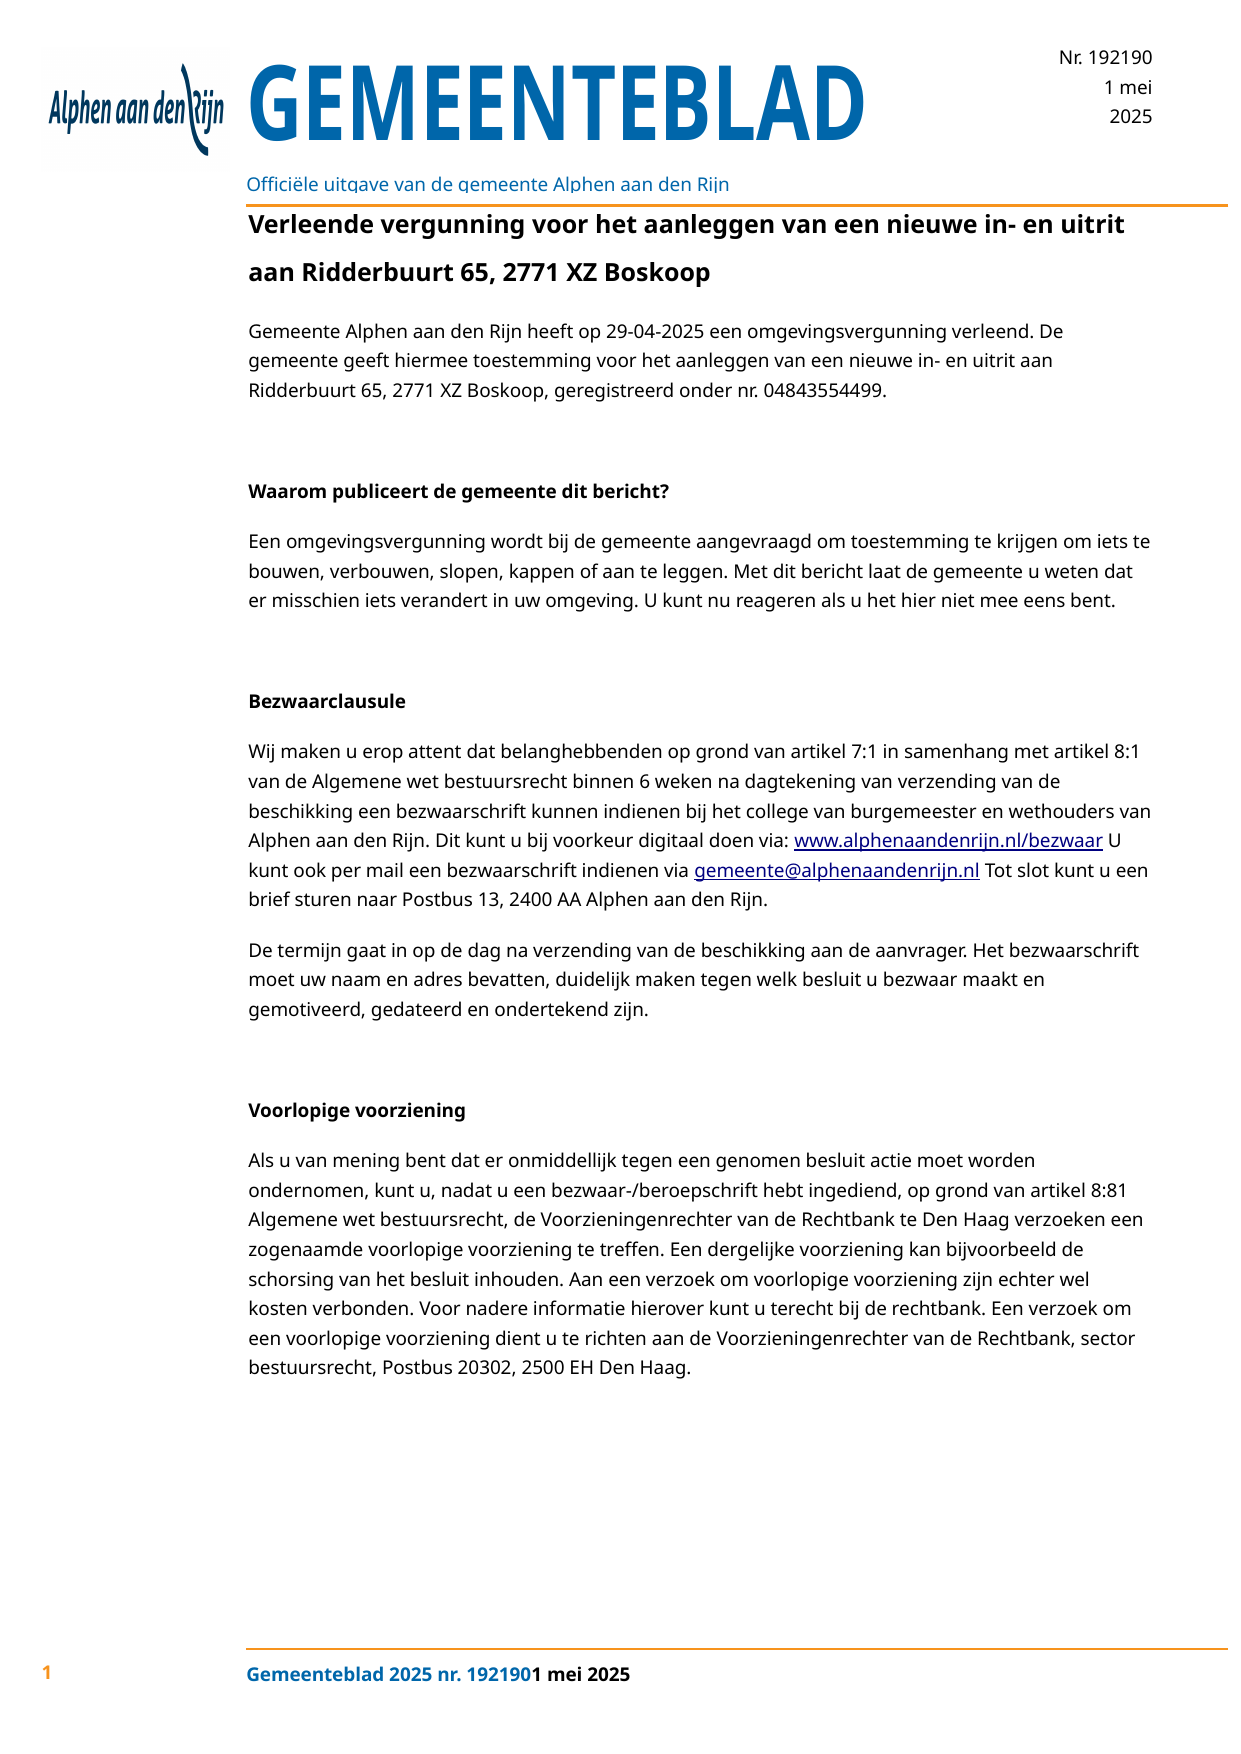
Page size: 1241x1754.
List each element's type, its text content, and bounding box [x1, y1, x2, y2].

picture [41, 47, 231, 172]
text Als u van mening bent dat er onmiddellijk tegen een genomen besluit actie moet worden ondernomen, kunt u, nadat u een bezwaar-/beroepschrift hebt ingediend, op grond van artikel 8:81 Algemene wet bestuursrecht, de Voorzieningenrechter van de Rechtbank te Den Haag verzoeken een zogenaamde voorlopige voorziening te treffen. Een dergelijke voorziening kan bijvoorbeeld de schorsing van het besluit inhouden. Aan een verzoek om voorlopige voorziening zijn echter wel kosten verbonden. Voor nadere informatie hierover kunt u terecht bij de rechtbank. Een verzoek om een voorlopige voorziening dient u te richten aan de Voorzieningenrechter van de Rechtbank, sector bestuursrecht, Postbus 20302, 2500 EH Den Haag. [248, 1147, 1152, 1380]
text Verleende vergunning voor het aanleggen van een nieuwe in- en uitrit aan Ridderbuurt 65, 2771 XZ Boskoop [248, 207, 1152, 288]
text Gemeente Alphen aan den Rijn heeft op 29-04-2025 een omgevingsvergunning verleend. De gemeente geeft hiermee toestemming voor het aanleggen van een nieuwe in- en uitrit aan Ridderbuurt 65, 2771 XZ Boskoop, geregistreerd onder nr. 04843554499. [248, 318, 1152, 403]
text Waarom publiceert de gemeente dit bericht? [248, 478, 1152, 504]
text Bezwaarclausule [248, 688, 1152, 714]
text Wij maken u erop attent dat belanghebbenden op grond van artikel 7:1 in samenhang met artikel 8:1 van de Algemene wet bestuursrecht binnen 6 weken na dagtekening van verzending van de beschikking een bezwaarschrift kunnen indienen bij het college van burgemeester en wethouders van Alphen aan den Rijn. Dit kunt u bij voorkeur digitaal doen via: www.alphenaandenrijn.nl/bezwaar U kunt ook per mail een bezwaarschrift indienen via gemeente@alphenaandenrijn.nl Tot slot kunt u een brief sturen naar Postbus 13, 2400 AA Alphen aan den Rijn. [248, 739, 1152, 912]
text De termijn gaat in op de dag na verzending van de beschikking aan de aanvrager. Het bezwaarschrift moet uw naam en adres bevatten, duidelijk maken tegen welk besluit u bezwaar maakt en gemotiveerd, gedateerd en ondertekend zijn. [248, 937, 1152, 1022]
text Voorlopige voorziening [248, 1097, 1152, 1123]
text Een omgevingsvergunning wordt bij de gemeente aangevraagd om toestemming te krijgen om iets te bouwen, verbouwen, slopen, kappen of aan te leggen. Met dit bericht laat de gemeente u weten dat er misschien iets verandert in uw omgeving. U kunt nu reageren als u het hier niet mee eens bent. [248, 528, 1152, 613]
